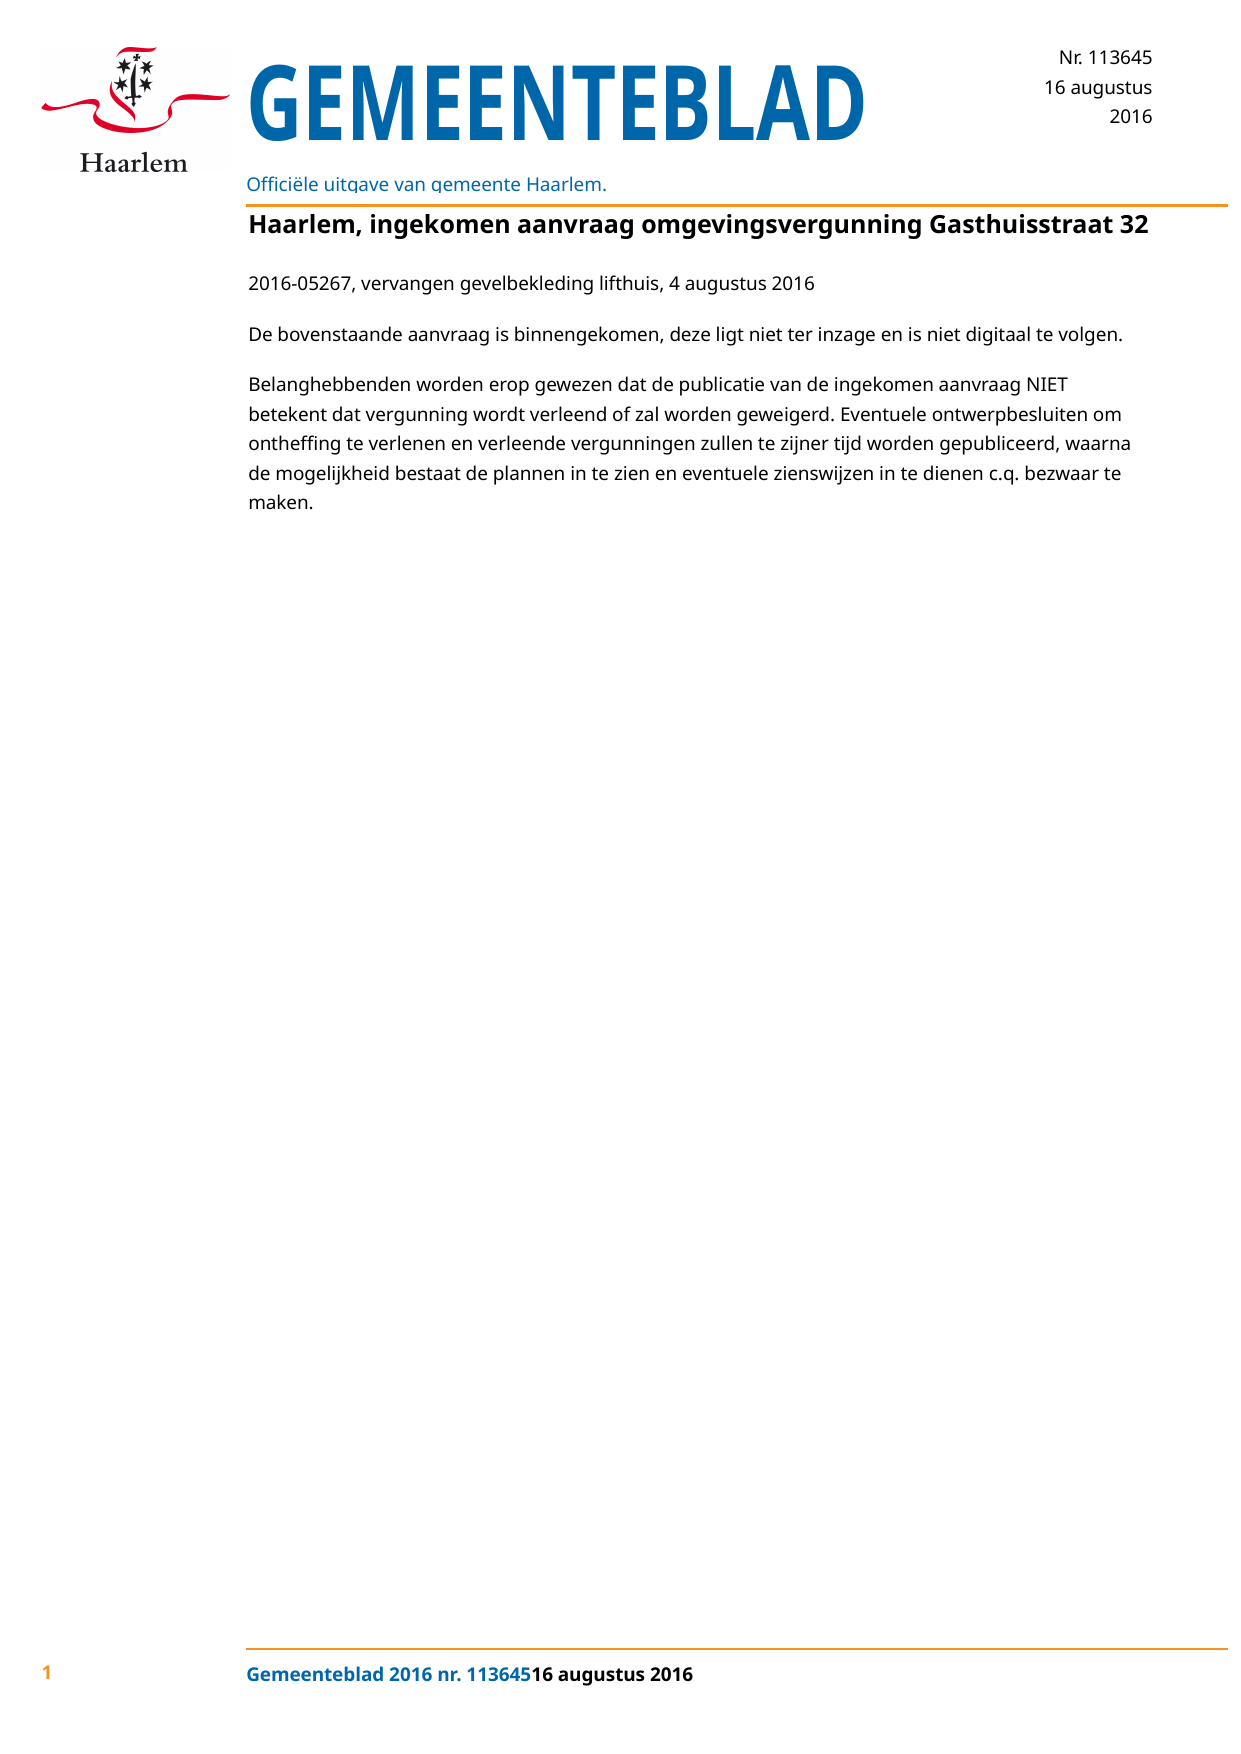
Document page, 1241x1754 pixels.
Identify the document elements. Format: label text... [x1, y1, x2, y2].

text Belanghebbenden worden erop gewezen dat de publicatie van de ingekomen aanvraag NIET betekent dat vergunning wordt verleend of zal worden geweigerd. Eventuele ontwerpbesluiten om ontheffing te verlenen en verleende vergunningen zullen te zijner tijd worden gepubliceerd, waarna de mogelijkheid bestaat de plannen in te zien en eventuele zienswijzen in te dienen c.q. bezwaar te maken. [248, 371, 1152, 515]
text 2016-05267, vervangen gevelbekleding lifthuis, 4 augustus 2016 [248, 270, 1152, 296]
picture [41, 47, 231, 172]
text De bovenstaande aanvraag is binnengekomen, deze ligt niet ter inzage en is niet digitaal te volgen. [248, 321, 1152, 346]
text Haarlem, ingekomen aanvraag omgevingsvergunning Gasthuisstraat 32 [248, 207, 1152, 241]
